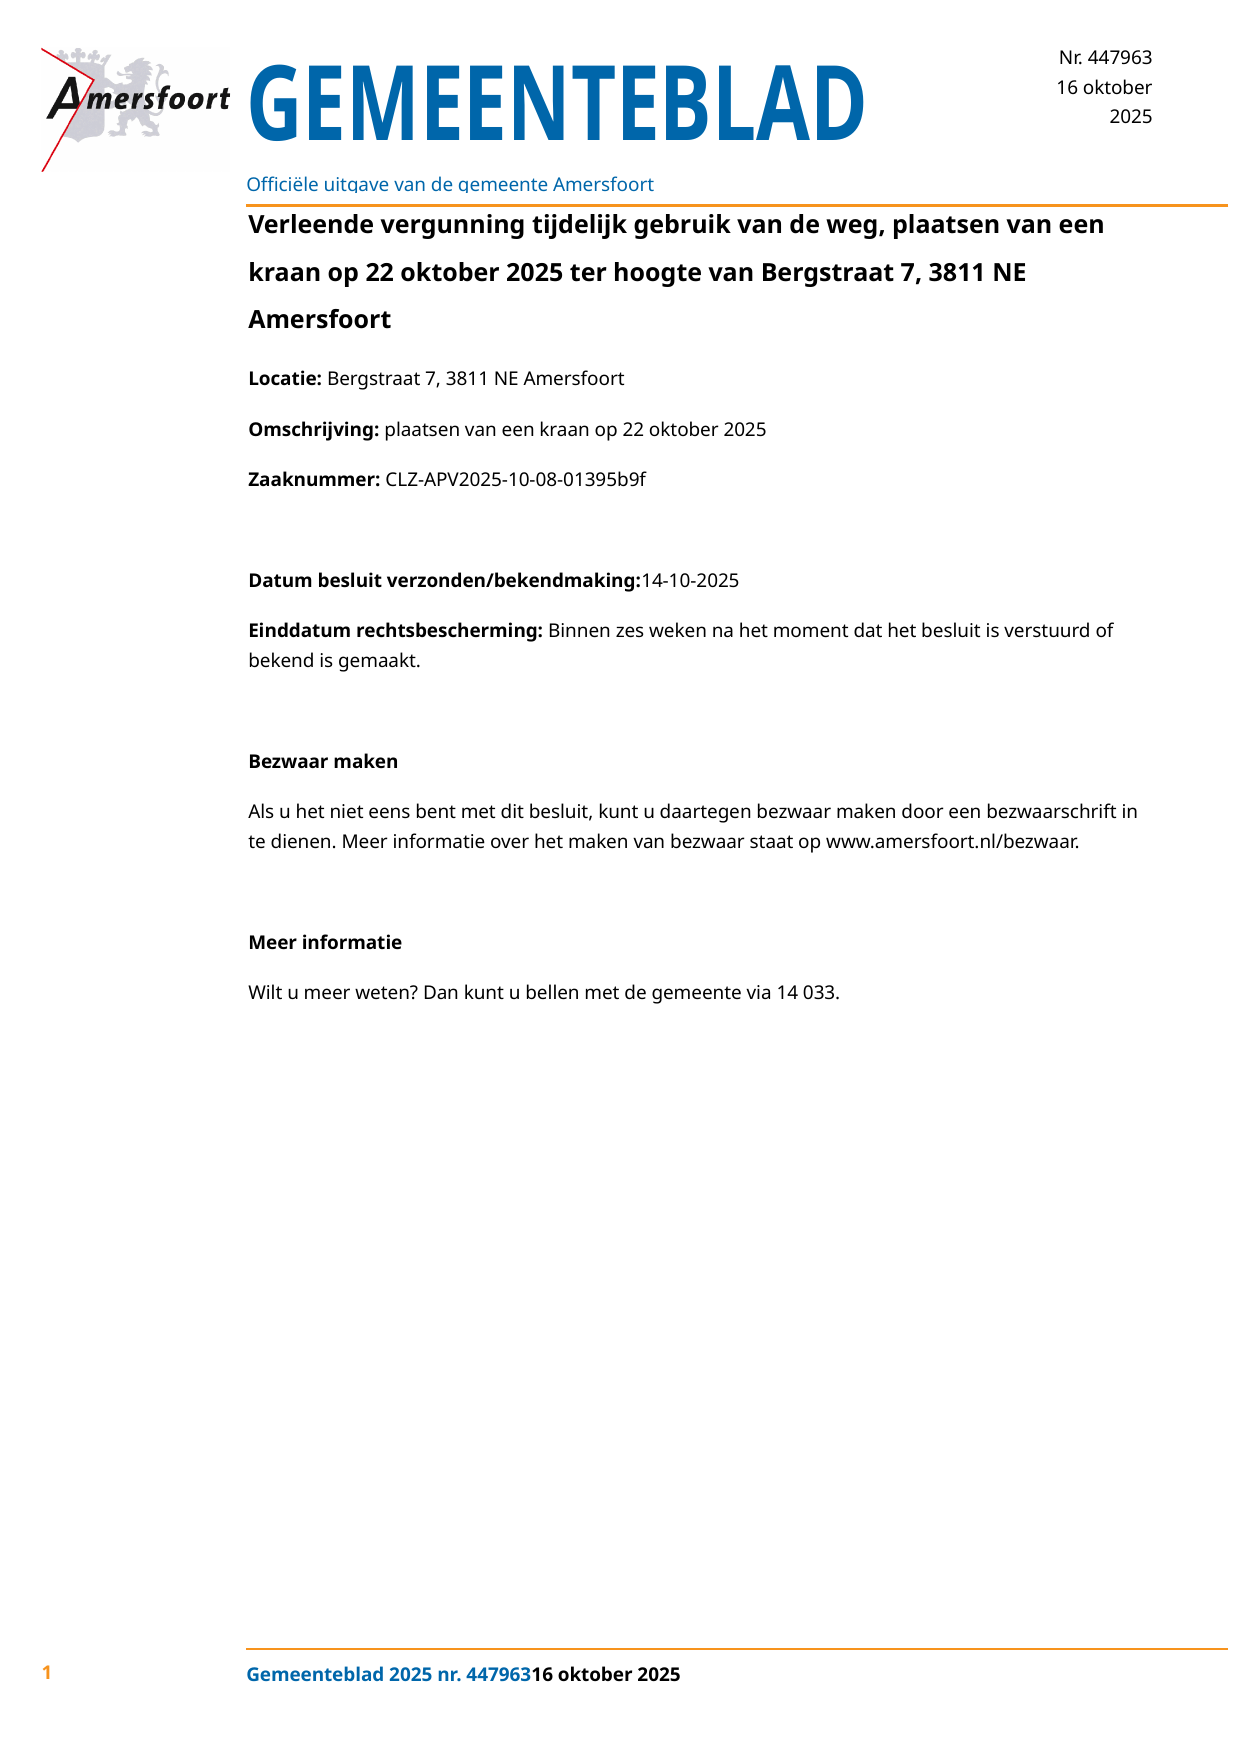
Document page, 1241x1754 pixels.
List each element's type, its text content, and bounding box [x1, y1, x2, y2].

text Einddatum rechtsbescherming: Binnen zes weken na het moment dat het besluit is verstuurd of bekend is gemaakt. [248, 618, 1152, 673]
text Omschrijving: plaatsen van een kraan op 22 oktober 2025 [248, 416, 1152, 442]
text Locatie: Bergstraat 7, 3811 NE Amersfoort [248, 366, 1152, 391]
text Bezwaar maken [248, 748, 1152, 774]
text Datum besluit verzonden/bekendmaking:14-10-2025 [248, 567, 1152, 593]
picture [41, 47, 231, 172]
text Meer informatie [248, 929, 1152, 954]
text Zaaknummer: CLZ-APV2025-10-08-01395b9f [248, 466, 1152, 492]
text Wilt u meer weten? Dan kunt u bellen met de gemeente via 14 033. [248, 979, 1152, 1005]
text Als u het niet eens bent met dit besluit, kunt u daartegen bezwaar maken door een bezwaarschrift in te dienen. Meer informatie over het maken van bezwaar staat op www.amersfoort.nl/bezwaar. [248, 798, 1152, 854]
text Verleende vergunning tijdelijk gebruik van de weg, plaatsen van een kraan op 22 oktober 2025 ter hoogte van Bergstraat 7, 3811 NE Amersfoort [248, 207, 1152, 336]
